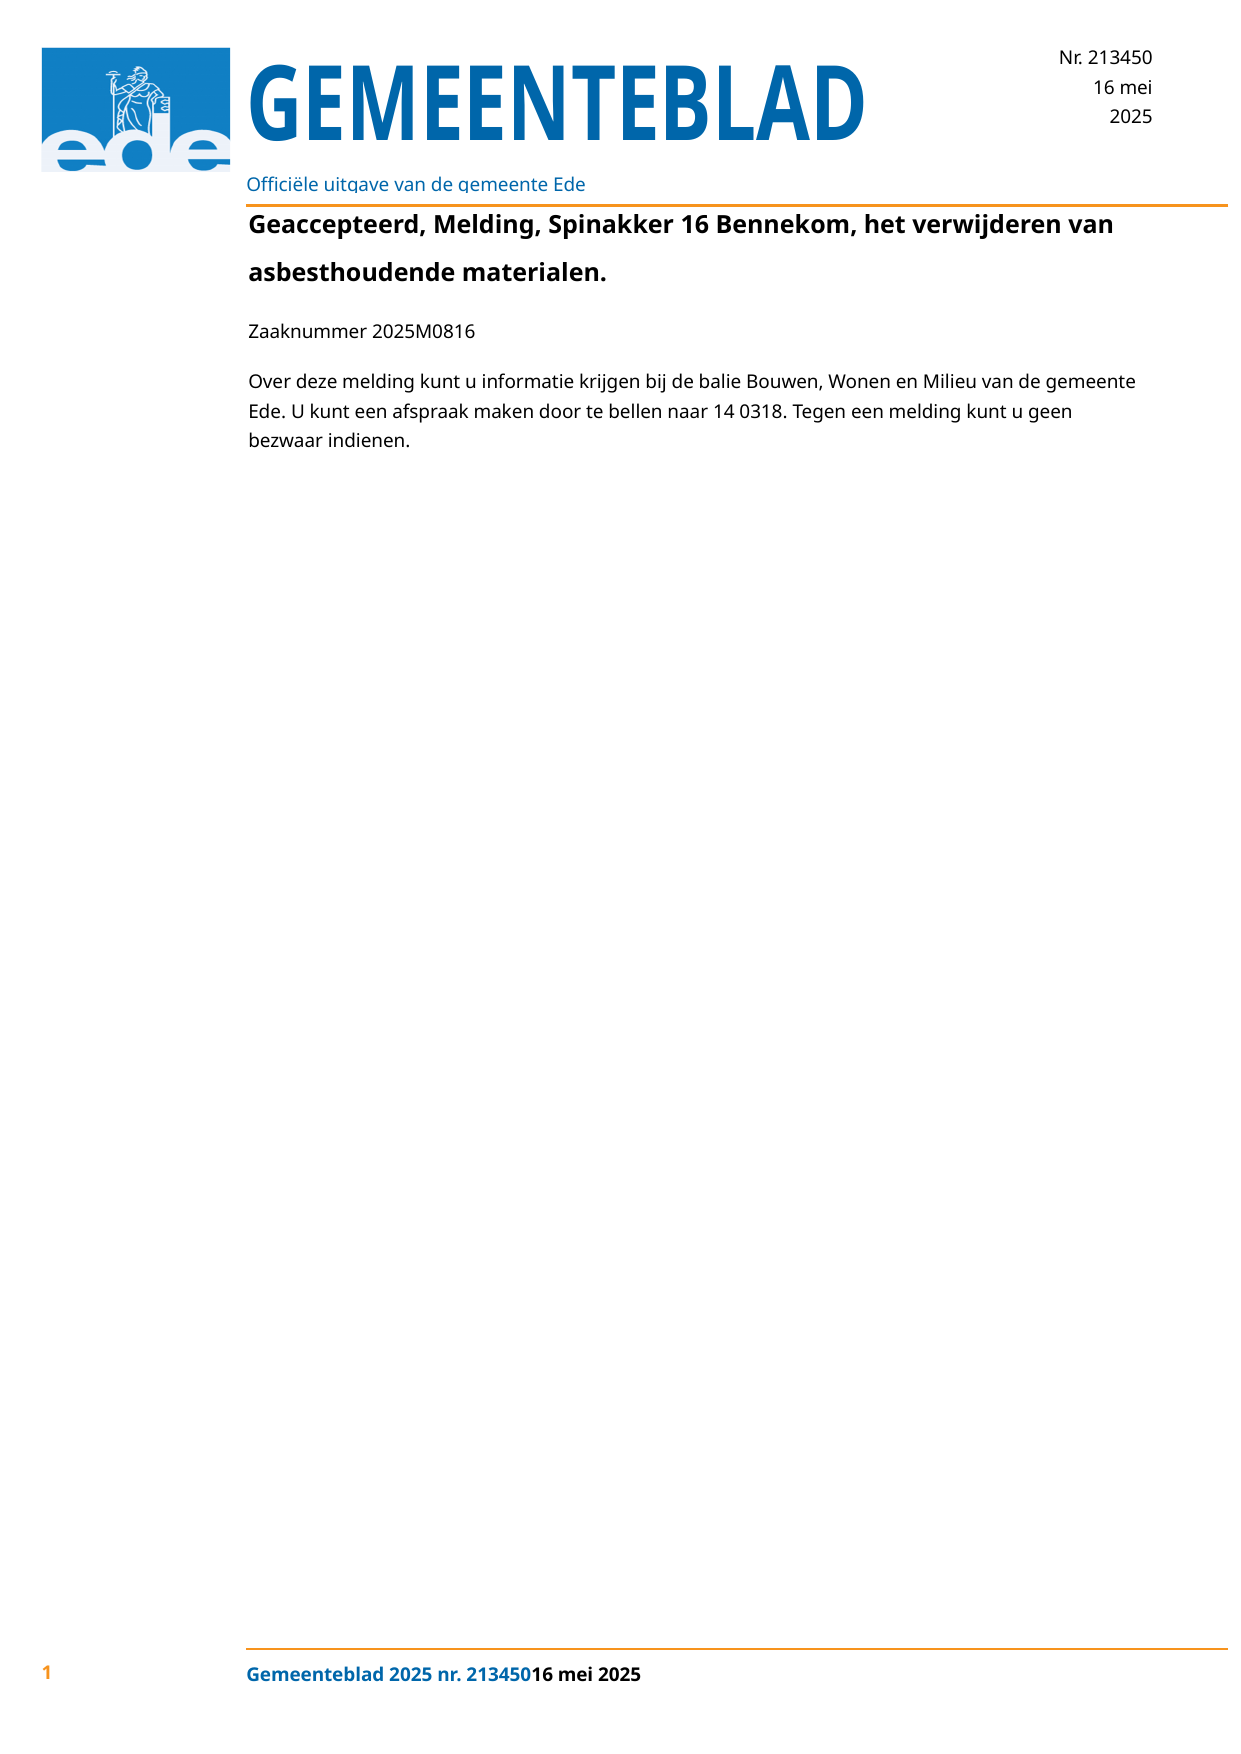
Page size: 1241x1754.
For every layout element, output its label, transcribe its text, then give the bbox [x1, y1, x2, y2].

text Over deze melding kunt u informatie krijgen bij de balie Bouwen, Wonen en Milieu van de gemeente Ede. U kunt een afspraak maken door te bellen naar 14 0318. Tegen een melding kunt u geen bezwaar indienen. [248, 368, 1152, 453]
picture [41, 47, 231, 172]
text Geaccepteerd, Melding, Spinakker 16 Bennekom, het verwijderen van asbesthoudende materialen. [248, 207, 1152, 288]
text Zaaknummer 2025M0816 [248, 318, 1152, 344]
